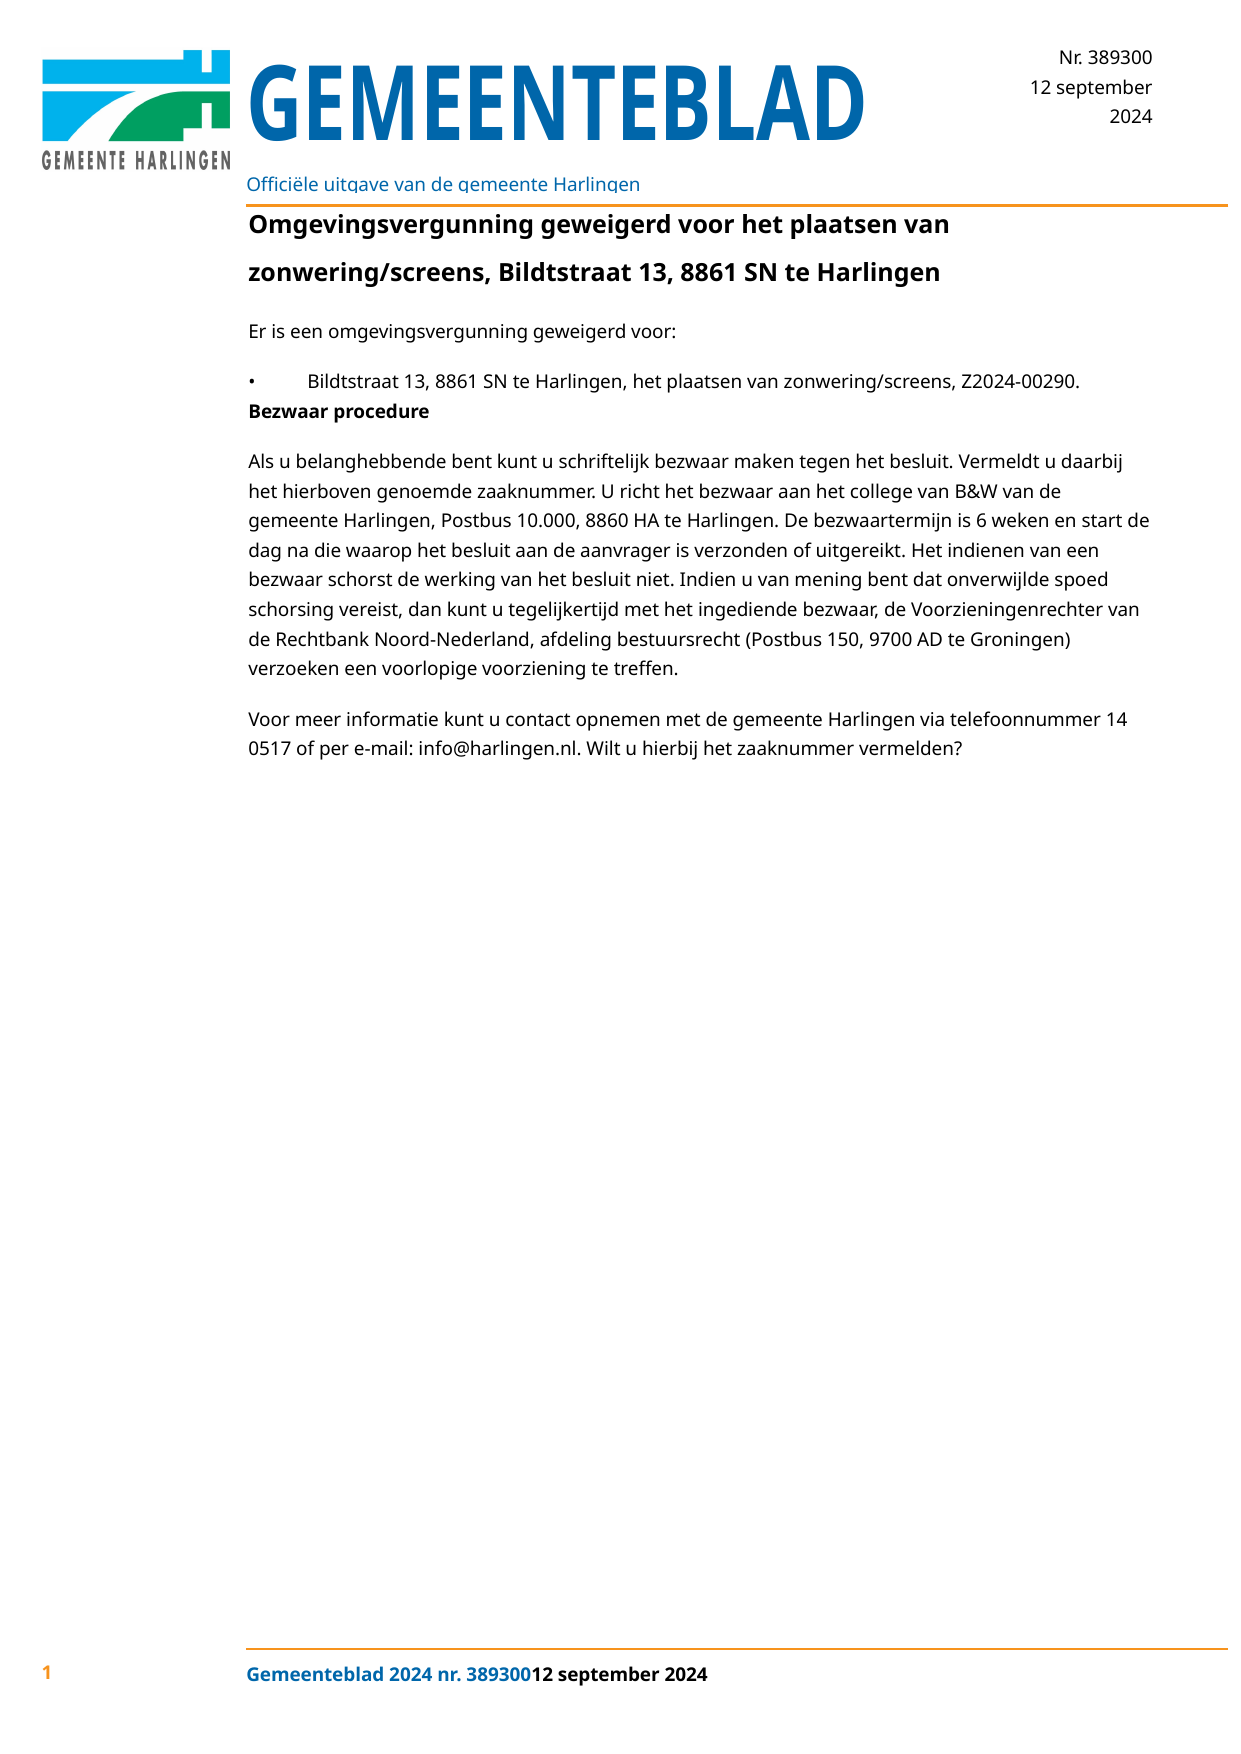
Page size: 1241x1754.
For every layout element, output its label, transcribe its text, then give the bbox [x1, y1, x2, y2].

text Voor meer informatie kunt u contact opnemen met de gemeente Harlingen via telefoonnummer 14 0517 of per e-mail: info@harlingen.nl. Wilt u hierbij het zaaknummer vermelden? [248, 706, 1152, 761]
text Als u belanghebbende bent kunt u schriftelijk bezwaar maken tegen het besluit. Vermeldt u daarbij het hierboven genoemde zaaknummer. U richt het bezwaar aan het college van B&W van de gemeente Harlingen, Postbus 10.000, 8860 HA te Harlingen. De bezwaartermijn is 6 weken en start de dag na die waarop het besluit aan de aanvrager is verzonden of uitgereikt. Het indienen van een bezwaar schorst de werking van het besluit niet. Indien u van mening bent dat onverwijlde spoed schorsing vereist, dan kunt u tegelijkertijd met het ingediende bezwaar, de Voorzieningenrechter van de Rechtbank Noord-Nederland, afdeling bestuursrecht (Postbus 150, 9700 AD te Groningen) verzoeken een voorlopige voorziening te treffen. [248, 448, 1152, 681]
list Bildtstraat 13, 8861 SN te Harlingen, het plaatsen van zonwering/screens, Z2024-00290. [248, 368, 1152, 394]
text Omgevingsvergunning geweigerd voor het plaatsen van zonwering/screens, Bildtstraat 13, 8861 SN te Harlingen [248, 207, 1152, 288]
text Bezwaar procedure [248, 398, 1152, 424]
text Er is een omgevingsvergunning geweigerd voor: [248, 318, 1152, 344]
picture [41, 47, 231, 172]
